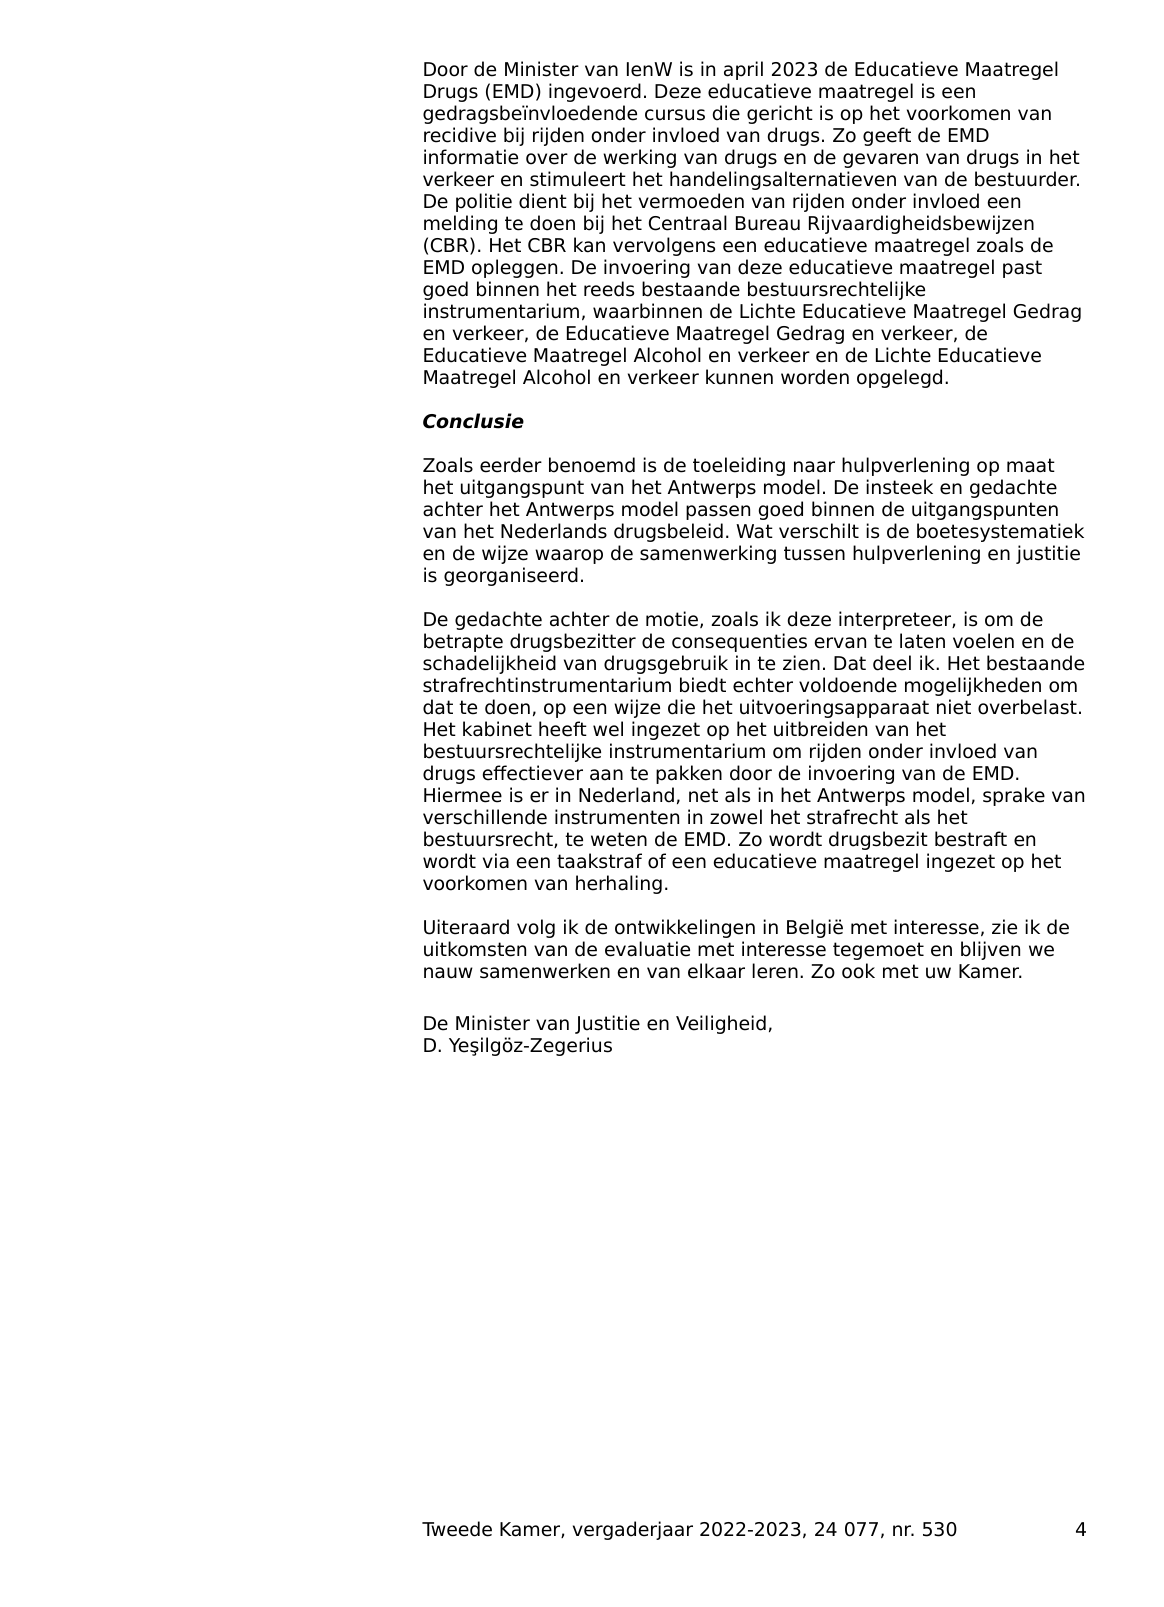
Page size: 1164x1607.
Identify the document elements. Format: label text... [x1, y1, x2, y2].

text Door de Minister van IenW is in april 2023 de Educatieve Maatregel Drugs (EMD) ingevoerd. Deze educatieve maatregel is een gedragsbeïnvloedende cursus die gericht is op het voorkomen van recidive bij rijden onder invloed van drugs. Zo geeft de EMD informatie over de werking van drugs en de gevaren van drugs in het verkeer en stimuleert het handelingsalternatieven van de bestuurder. De politie dient bij het vermoeden van rijden onder invloed een melding te doen bij het Centraal Bureau Rijvaardigheidsbewijzen (CBR). Het CBR kan vervolgens een educatieve maatregel zoals de EMD opleggen. De invoering van deze educatieve maatregel past goed binnen het reeds bestaande bestuursrechtelijke instrumentarium, waarbinnen de Lichte Educatieve Maatregel Gedrag en verkeer, de Educatieve Maatregel Gedrag en verkeer, de Educatieve Maatregel Alcohol en verkeer en de Lichte Educatieve Maatregel Alcohol en verkeer kunnen worden opgelegd. [422, 59, 1087, 389]
subtitle Conclusie [422, 411, 1087, 433]
text Zoals eerder benoemd is de toeleiding naar hulpverlening op maat het uitgangspunt van het Antwerps model. De insteek en gedachte achter het Antwerps model passen goed binnen de uitgangspunten van het Nederlands drugsbeleid. Wat verschilt is de boetesystematiek en de wijze waarop de samenwerking tussen hulpverlening en justitie is georganiseerd. [422, 455, 1087, 587]
text De gedachte achter de motie, zoals ik deze interpreteer, is om de betrapte drugsbezitter de consequenties ervan te laten voelen en de schadelijkheid van drugsgebruik in te zien. Dat deel ik. Het bestaande strafrechtinstrumentarium biedt echter voldoende mogelijkheden om dat te doen, op een wijze die het uitvoeringsapparaat niet overbelast. Het kabinet heeft wel ingezet op het uitbreiden van het bestuursrechtelijke instrumentarium om rijden onder invloed van drugs effectiever aan te pakken door de invoering van de EMD. Hiermee is er in Nederland, net als in het Antwerps model, sprake van verschillende instrumenten in zowel het strafrecht als het bestuursrecht, te weten de EMD. Zo wordt drugsbezit bestraft en wordt via een taakstraf of een educatieve maatregel ingezet op het voorkomen van herhaling. [422, 609, 1087, 895]
text Uiteraard volg ik de ontwikkelingen in België met interesse, zie ik de uitkomsten van de evaluatie met interesse tegemoet en blijven we nauw samenwerken en van elkaar leren. Zo ook met uw Kamer. [422, 917, 1087, 983]
text De Minister van Justitie en Veiligheid, D. Yeşilgöz-Zegerius [422, 1013, 1087, 1057]
